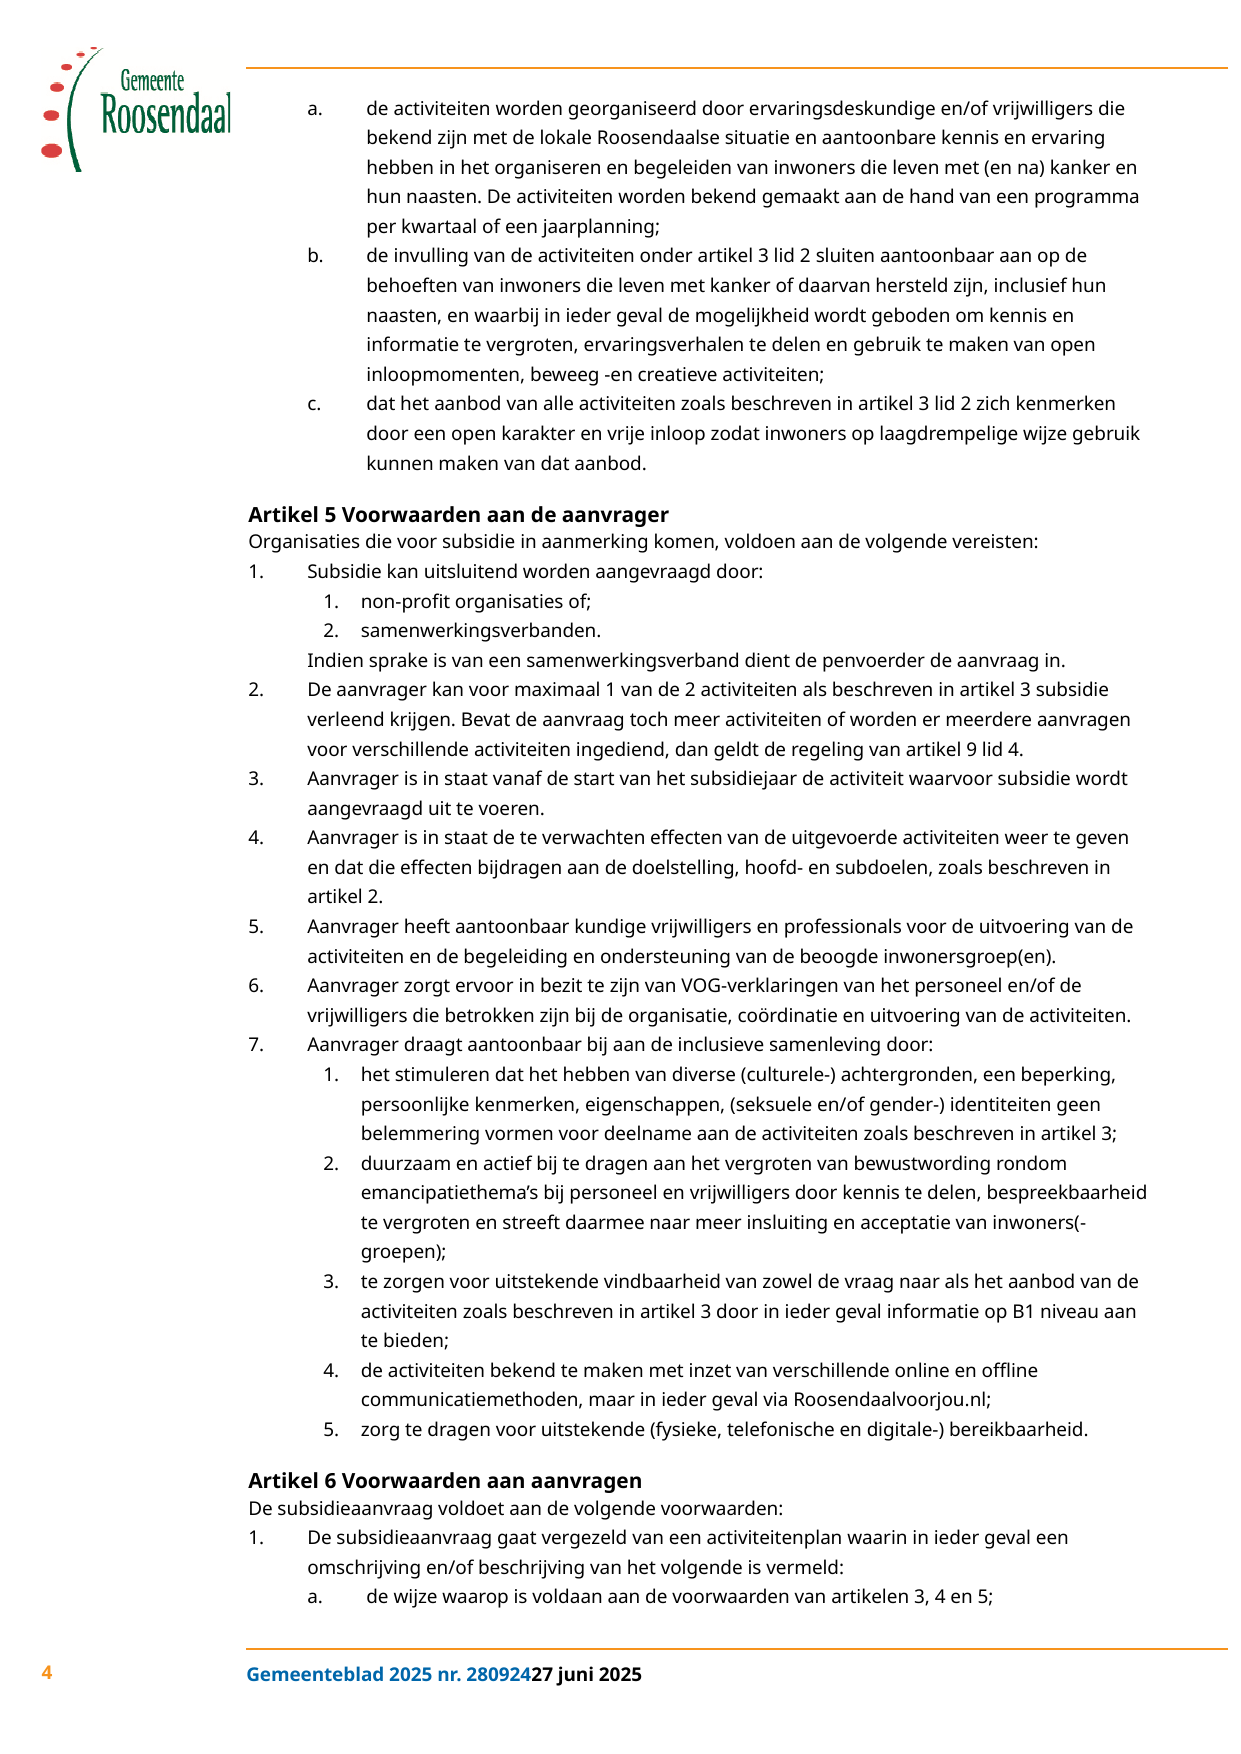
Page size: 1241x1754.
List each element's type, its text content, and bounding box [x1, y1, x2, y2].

text Organisaties die voor subsidie in aanmerking komen, voldoen aan de volgende vereisten: [248, 529, 1152, 554]
list Indien sprake is van een samenwerkingsverband dient de penvoerder de aanvraag in. [248, 647, 1152, 673]
list non-profit organisaties of; [323, 588, 1152, 613]
text Artikel 5 Voorwaarden aan de aanvrager [248, 500, 1152, 529]
list Aanvrager heeft aantoonbaar kundige vrijwilligers en professionals voor de uitvoering van de activiteiten en de begeleiding en ondersteuning van de beoogde inwonersgroep(en). [248, 913, 1152, 968]
list Aanvrager draagt aantoonbaar bij aan de inclusieve samenleving door: [248, 1032, 1152, 1057]
list De subsidieaanvraag gaat vergezeld van een activiteitenplan waarin in ieder geval een omschrijving en/of beschrijving van het volgende is vermeld: [248, 1524, 1152, 1580]
picture [41, 47, 231, 172]
list Aanvrager is in staat vanaf de start van het subsidiejaar de activiteit waarvoor subsidie wordt aangevraagd uit te voeren. [248, 765, 1152, 821]
list Aanvrager is in staat de te verwachten effecten van de uitgevoerde activiteiten weer te geven en dat die effecten bijdragen aan de doelstelling, hoofd- en subdoelen, zoals beschreven in artikel 2. [248, 824, 1152, 909]
list De aanvrager kan voor maximaal 1 van de 2 activiteiten als beschreven in artikel 3 subsidie verleend krijgen. Bevat de aanvraag toch meer activiteiten of worden er meerdere aanvragen voor verschillende activiteiten ingediend, dan geldt de regeling van artikel 9 lid 4. [248, 677, 1152, 761]
text De subsidieaanvraag voldoet aan de volgende voorwaarden: [248, 1495, 1152, 1521]
list de invulling van de activiteiten onder artikel 3 lid 2 sluiten aantoonbaar aan op de behoeften van inwoners die leven met kanker of daarvan hersteld zijn, inclusief hun naasten, en waarbij in ieder geval de mogelijkheid wordt geboden om kennis en informatie te vergroten, ervaringsverhalen te delen en gebruik te maken van open inloopmomenten, beweeg -en creatieve activiteiten; [307, 243, 1152, 387]
list de activiteiten bekend te maken met inzet van verschillende online en offline communicatiemethoden, maar in ieder geval via Roosendaalvoorjou.nl; [323, 1357, 1152, 1412]
list te zorgen voor uitstekende vindbaarheid van zowel de vraag naar als het aanbod van de activiteiten zoals beschreven in artikel 3 door in ieder geval informatie op B1 niveau aan te bieden; [323, 1268, 1152, 1353]
list Aanvrager zorgt ervoor in bezit te zijn van VOG-verklaringen van het personeel en/of de vrijwilligers die betrokken zijn bij de organisatie, coördinatie en uitvoering van de activiteiten. [248, 972, 1152, 1028]
list duurzaam en actief bij te dragen aan het vergroten van bewustwording rondom emancipatiethema’s bij personeel en vrijwilligers door kennis te delen, bespreekbaarheid te vergroten en streeft daarmee naar meer insluiting en acceptatie van inwoners(-groepen); [323, 1150, 1152, 1264]
list zorg te dragen voor uitstekende (fysieke, telefonische en digitale-) bereikbaarheid. [323, 1416, 1152, 1442]
list samenwerkingsverbanden. [323, 617, 1152, 643]
list het stimuleren dat het hebben van diverse (culturele-) achtergronden, een beperking, persoonlijke kenmerken, eigenschappen, (seksuele en/of gender-) identiteiten geen belemmering vormen voor deelname aan de activiteiten zoals beschreven in artikel 3; [323, 1061, 1152, 1146]
list de wijze waarop is voldaan aan de voorwaarden van artikelen 3, 4 en 5; [307, 1584, 1152, 1609]
list Subsidie kan uitsluitend worden aangevraagd door: [248, 558, 1152, 584]
text Artikel 6 Voorwaarden aan aanvragen [248, 1467, 1152, 1495]
list dat het aanbod van alle activiteiten zoals beschreven in artikel 3 lid 2 zich kenmerken door een open karakter en vrije inloop zodat inwoners op laagdrempelige wijze gebruik kunnen maken van dat aanbod. [307, 391, 1152, 476]
list de activiteiten worden georganiseerd door ervaringsdeskundige en/of vrijwilligers die bekend zijn met de lokale Roosendaalse situatie en aantoonbare kennis en ervaring hebben in het organiseren en begeleiden van inwoners die leven met (en na) kanker en hun naasten. De activiteiten worden bekend gemaakt aan de hand van een programma per kwartaal of een jaarplanning; [307, 95, 1152, 239]
